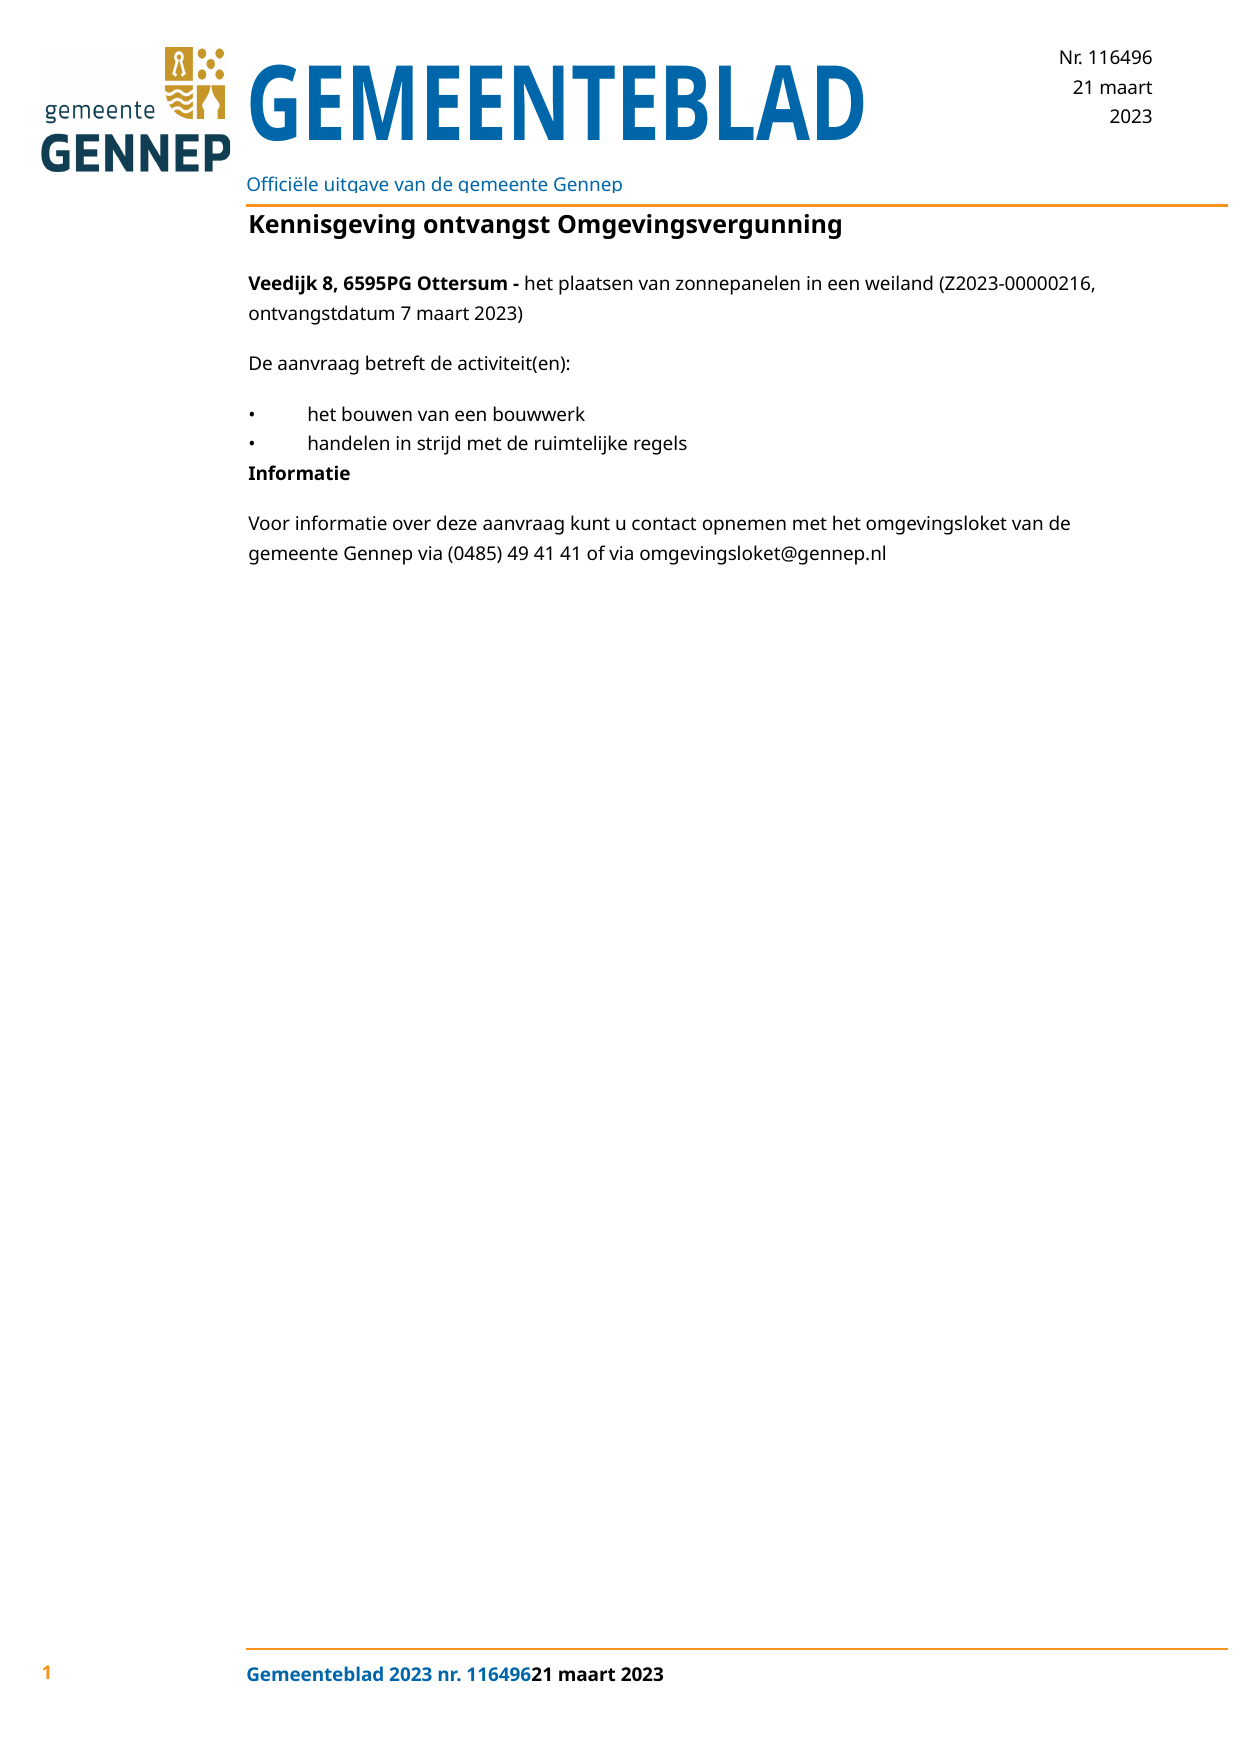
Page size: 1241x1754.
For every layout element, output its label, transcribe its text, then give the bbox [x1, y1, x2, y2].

text Informatie [248, 460, 1152, 486]
list het bouwen van een bouwwerk [248, 401, 1152, 426]
text De aanvraag betreft de activiteit(en): [248, 350, 1152, 376]
text Voor informatie over deze aanvraag kunt u contact opnemen met het omgevingsloket van de gemeente Gennep via (0485) 49 41 41 of via omgevingsloket@gennep.nl [248, 510, 1152, 566]
text Kennisgeving ontvangst Omgevingsvergunning [248, 207, 1152, 241]
picture [41, 47, 231, 172]
list handelen in strijd met de ruimtelijke regels [248, 430, 1152, 456]
text Veedijk 8, 6595PG Ottersum - het plaatsen van zonnepanelen in een weiland (Z2023-00000216, ontvangstdatum 7 maart 2023) [248, 270, 1152, 326]
